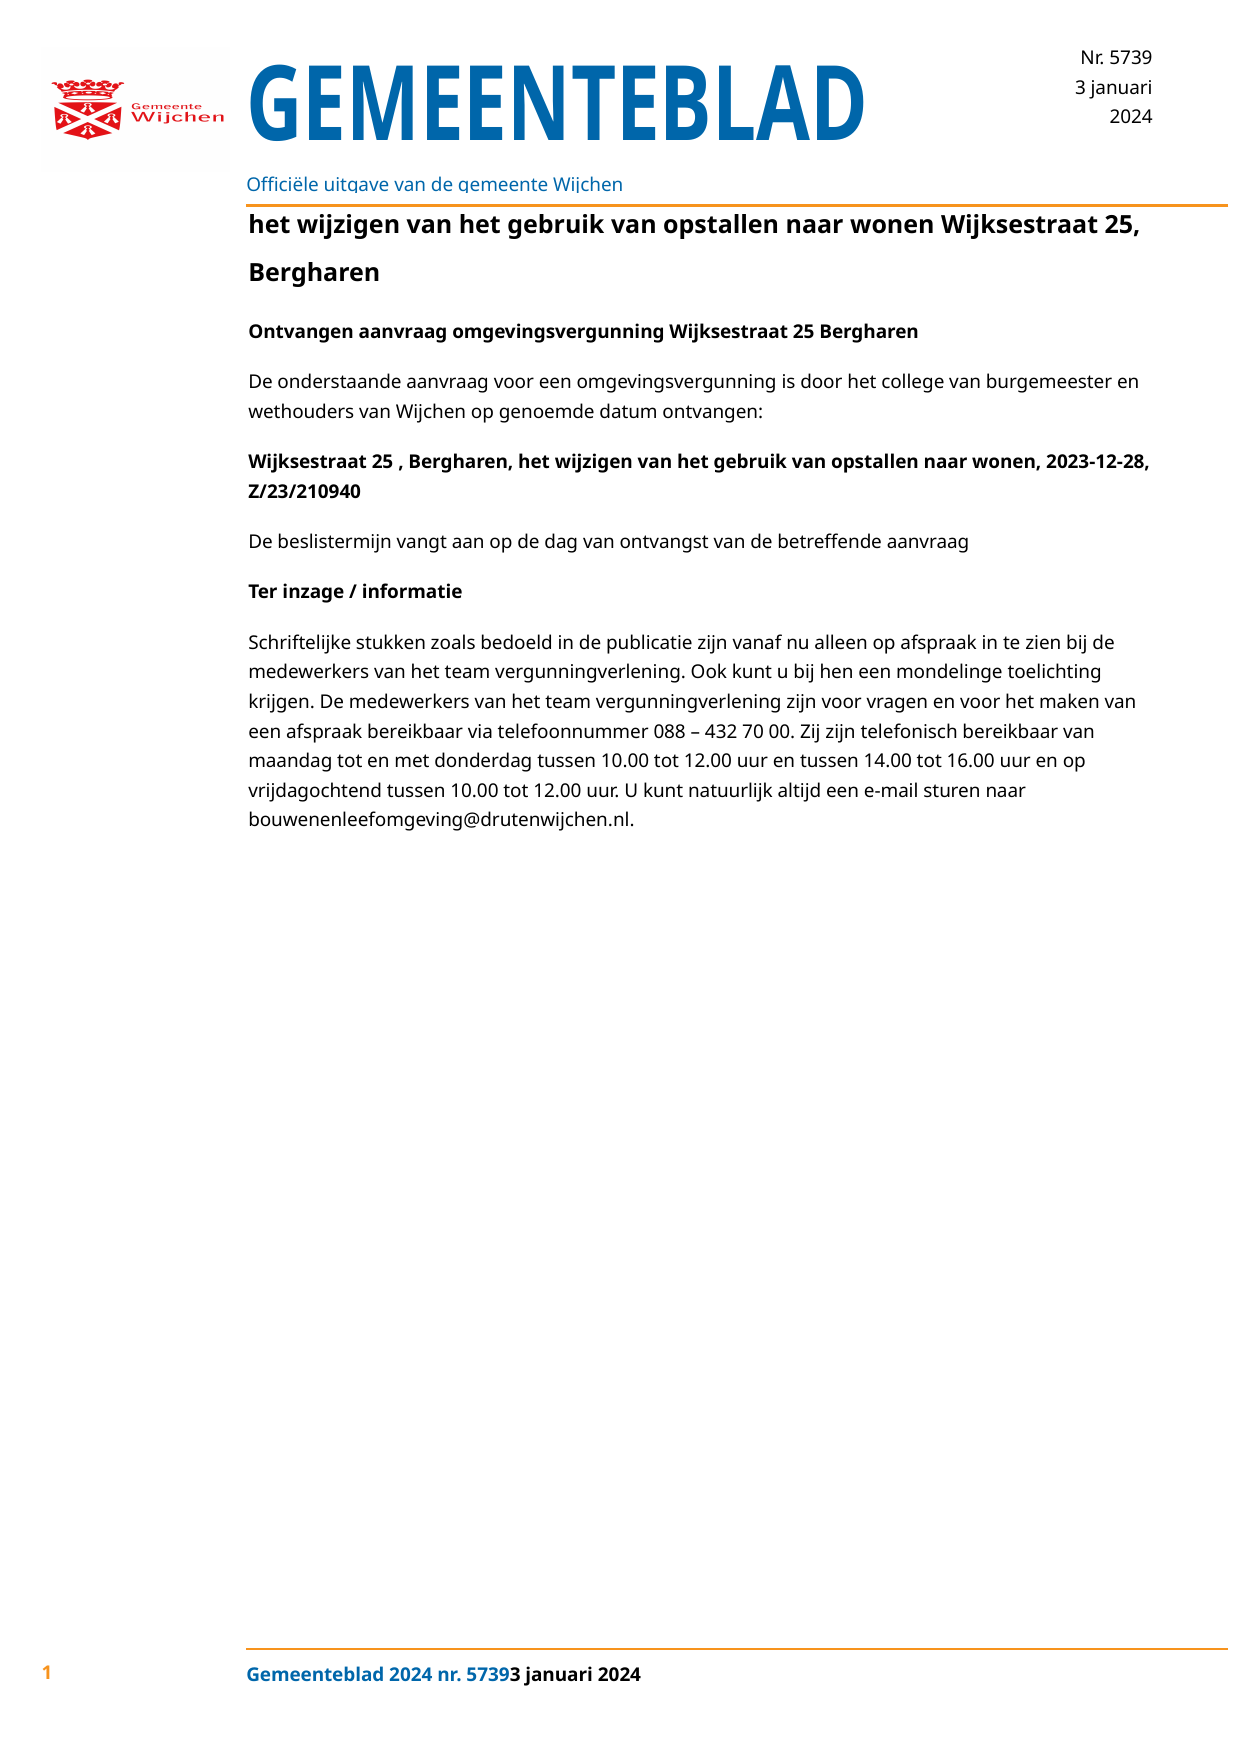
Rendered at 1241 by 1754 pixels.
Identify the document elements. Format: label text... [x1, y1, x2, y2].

text Ter inzage / informatie [248, 579, 1152, 604]
picture [41, 47, 231, 172]
text De onderstaande aanvraag voor een omgevingsvergunning is door het college van burgemeester en wethouders van Wijchen op genoemde datum ontvangen: [248, 368, 1152, 424]
text Wijksestraat 25 , Bergharen, het wijzigen van het gebruik van opstallen naar wonen, 2023-12-28, Z/23/210940 [248, 448, 1152, 504]
text Schriftelijke stukken zoals bedoeld in de publicatie zijn vanaf nu alleen op afspraak in te zien bij de medewerkers van het team vergunningverlening. Ook kunt u bij hen een mondelinge toelichting krijgen. De medewerkers van het team vergunningverlening zijn voor vragen en voor het maken van een afspraak bereikbaar via telefoonnummer 088 – 432 70 00. Zij zijn telefonisch bereikbaar van maandag tot en met donderdag tussen 10.00 tot 12.00 uur en tussen 14.00 tot 16.00 uur en op vrijdagochtend tussen 10.00 tot 12.00 uur. U kunt natuurlijk altijd een e-mail sturen naar bouwenenleefomgeving@drutenwijchen.nl. [248, 629, 1152, 832]
text het wijzigen van het gebruik van opstallen naar wonen Wijksestraat 25, Bergharen [248, 207, 1152, 288]
text De beslistermijn vangt aan op de dag van ontvangst van de betreffende aanvraag [248, 528, 1152, 554]
text Ontvangen aanvraag omgevingsvergunning Wijksestraat 25 Bergharen [248, 318, 1152, 344]
